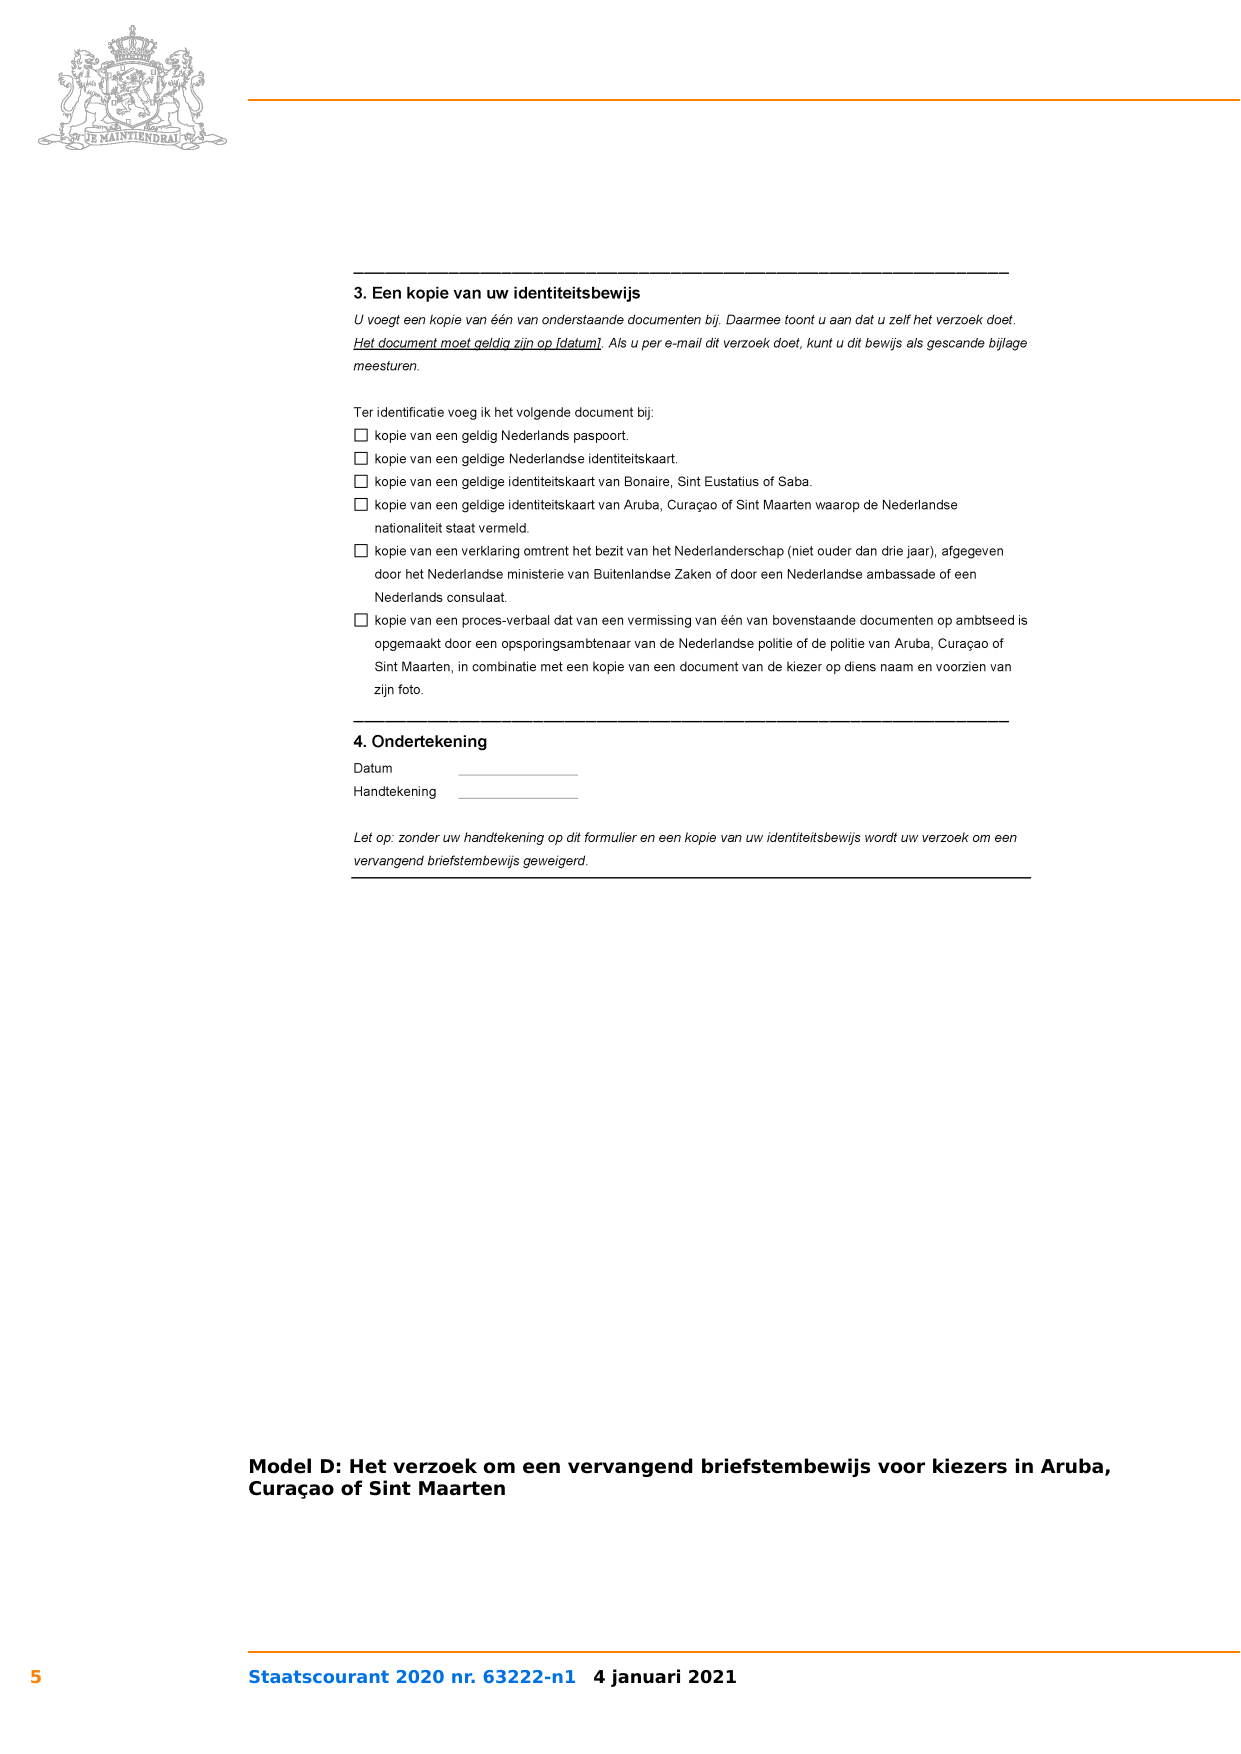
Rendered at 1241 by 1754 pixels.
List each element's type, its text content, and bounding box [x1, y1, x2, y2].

picture [248, 151, 1134, 1404]
picture [38, 25, 227, 150]
subtitle Model D: Het verzoek om een vervangend briefstembewijs voor kiezers in Aruba, Curaçao of Sint Maarten [248, 1456, 1163, 1500]
